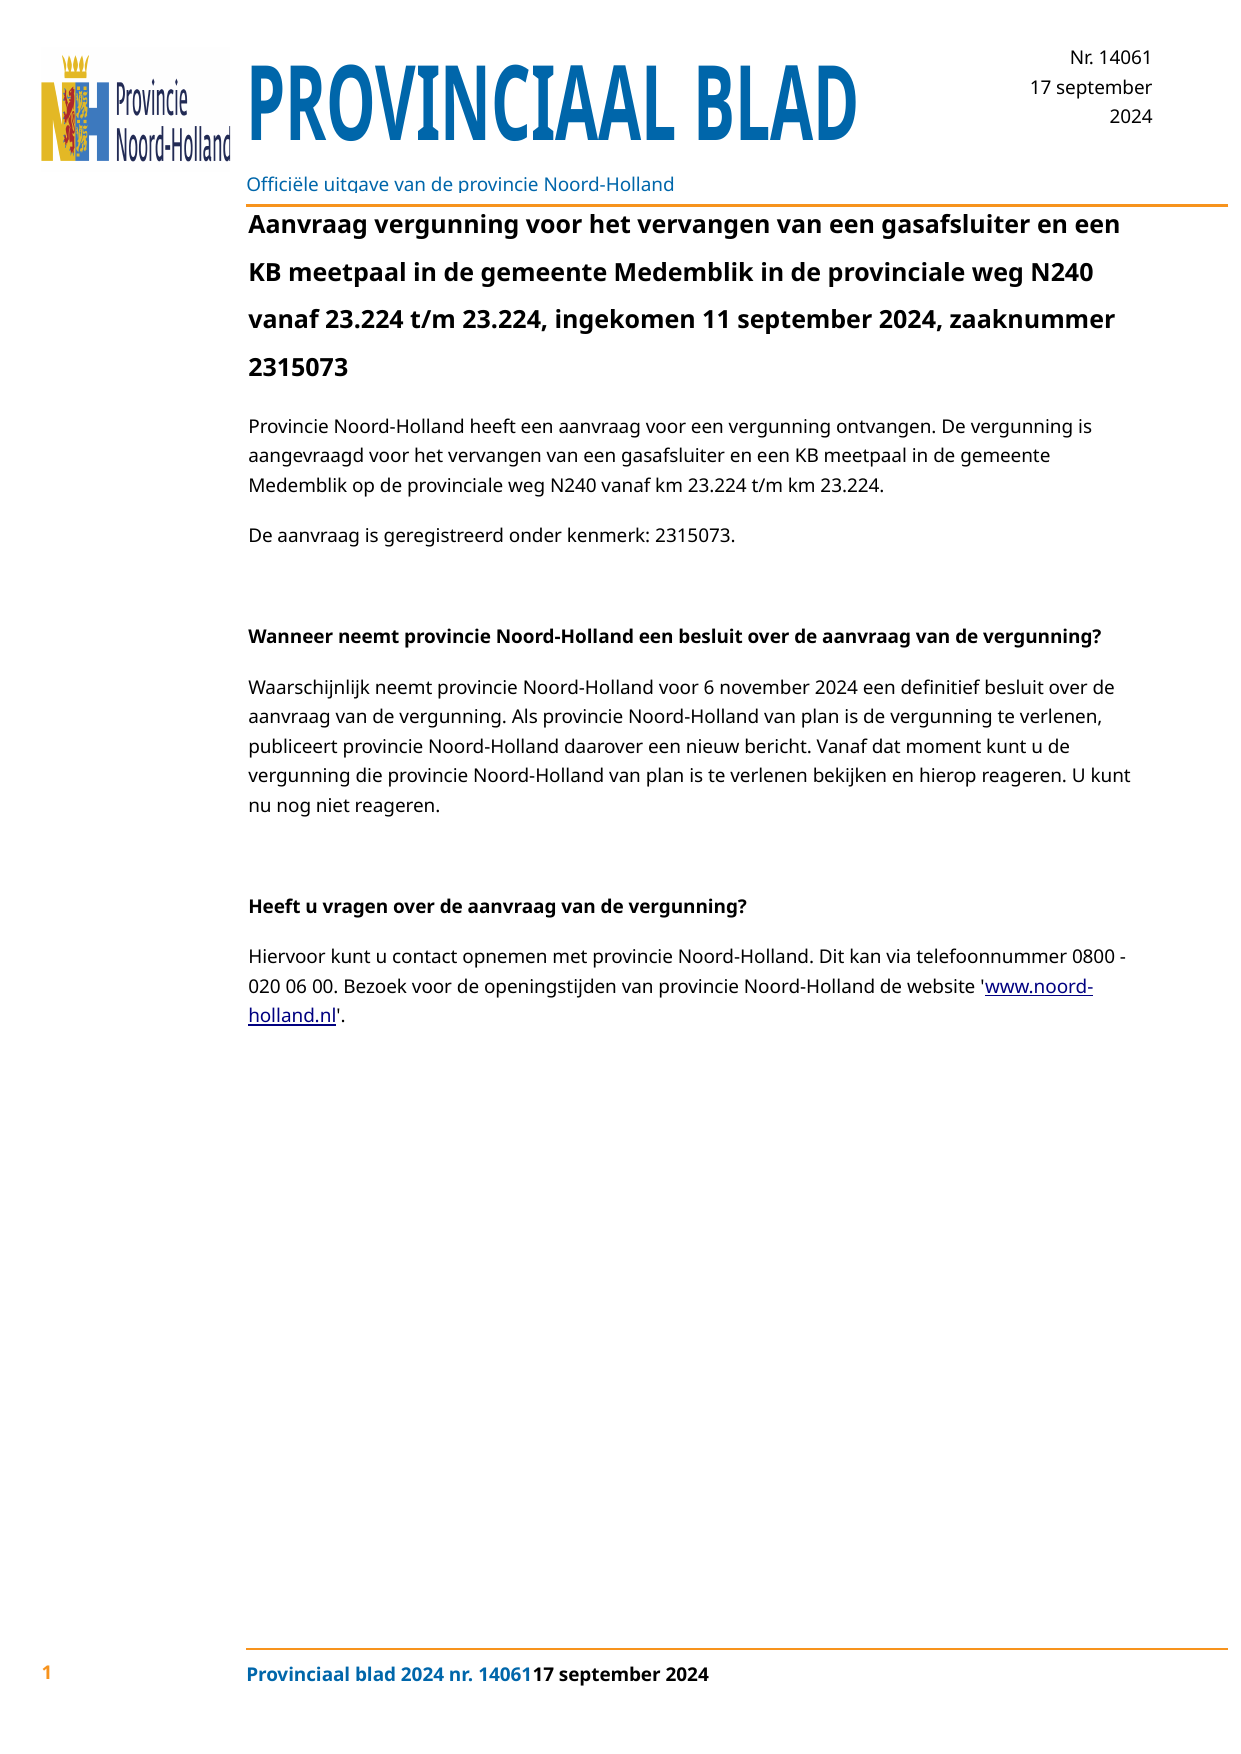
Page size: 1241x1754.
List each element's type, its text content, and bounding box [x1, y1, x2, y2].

text Waarschijnlijk neemt provincie Noord-Holland voor 6 november 2024 een definitief besluit over de aanvraag van de vergunning. Als provincie Noord-Holland van plan is de vergunning te verlenen, publiceert provincie Noord-Holland daarover een nieuw bericht. Vanaf dat moment kunt u de vergunning die provincie Noord-Holland van plan is te verlenen bekijken en hierop reageren. U kunt nu nog niet reageren. [248, 674, 1152, 818]
text Aanvraag vergunning voor het vervangen van een gasafsluiter en een KB meetpaal in de gemeente Medemblik in de provinciale weg N240 vanaf 23.224 t/m 23.224, ingekomen 11 september 2024, zaaknummer 2315073 [248, 207, 1152, 384]
text Provincie Noord-Holland heeft een aanvraag voor een vergunning ontvangen. De vergunning is aangevraagd voor het vervangen van een gasafsluiter en een KB meetpaal in de gemeente Medemblik op de provinciale weg N240 vanaf km 23.224 t/m km 23.224. [248, 413, 1152, 498]
text Hiervoor kunt u contact opnemen met provincie Noord-Holland. Dit kan via telefoonnummer 0800 - 020 06 00. Bezoek voor de openingstijden van provincie Noord-Holland de website 'www.noord-holland.nl'. [248, 943, 1152, 1028]
text Heeft u vragen over de aanvraag van de vergunning? [248, 893, 1152, 919]
picture [41, 47, 231, 172]
text De aanvraag is geregistreerd onder kenmerk: 2315073. [248, 523, 1152, 548]
text Wanneer neemt provincie Noord-Holland een besluit over de aanvraag van de vergunning? [248, 623, 1152, 649]
